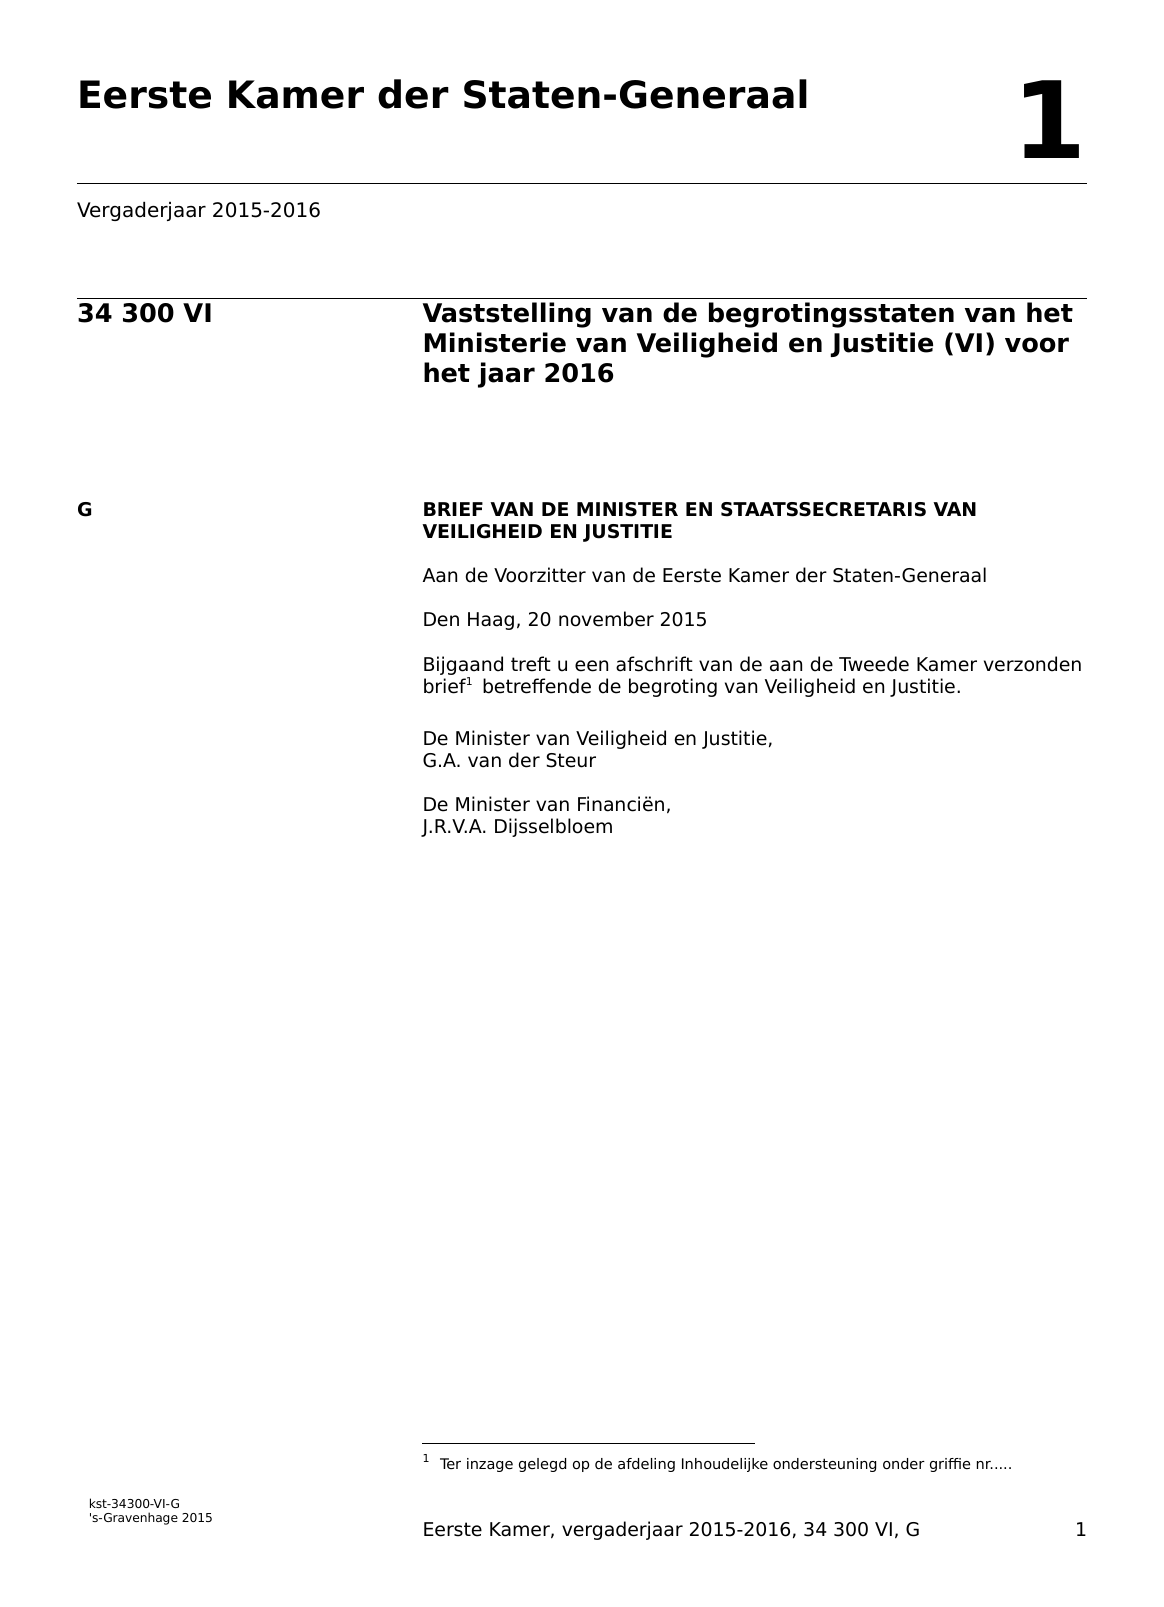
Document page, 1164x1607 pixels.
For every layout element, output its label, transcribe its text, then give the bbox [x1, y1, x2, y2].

text Den Haag, 20 november 2015 [422, 609, 1087, 631]
text Bijgaand treft u een afschrift van de aan de Tweede Kamer verzonden brief betreffende de begroting van Veiligheid en Justitie. [422, 653, 1087, 697]
subtitle 34 300 VI Vaststelling van de begrotingsstaten van het Ministerie van Veiligheid en Justitie (VI) voor het jaar 2016 [77, 299, 1087, 388]
text 's-Gravenhage 2015 [88, 1511, 323, 1525]
table_cell Vergaderjaar 2015-2016 [77, 184, 1087, 298]
table_header Eerste Kamer der Staten-Generaal [77, 59, 886, 183]
subtitle G BRIEF VAN DE MINISTER EN STAATSSECRETARIS VAN VEILIGHEID EN JUSTITIE [77, 499, 1087, 543]
text Ter inzage gelegd op de afdeling Inhoudelijke ondersteuning onder griffie nr..... [422, 1452, 1087, 1474]
text kst-34300-VI-G [88, 1497, 323, 1511]
text De Minister van Veiligheid en Justitie, G.A. van der Steur [422, 727, 1087, 771]
text Aan de Voorzitter van de Eerste Kamer der Staten-Generaal [422, 565, 1087, 587]
text De Minister van Financiën, J.R.V.A. Dijsselbloem [422, 794, 1087, 838]
table_header 1 [886, 59, 1087, 183]
